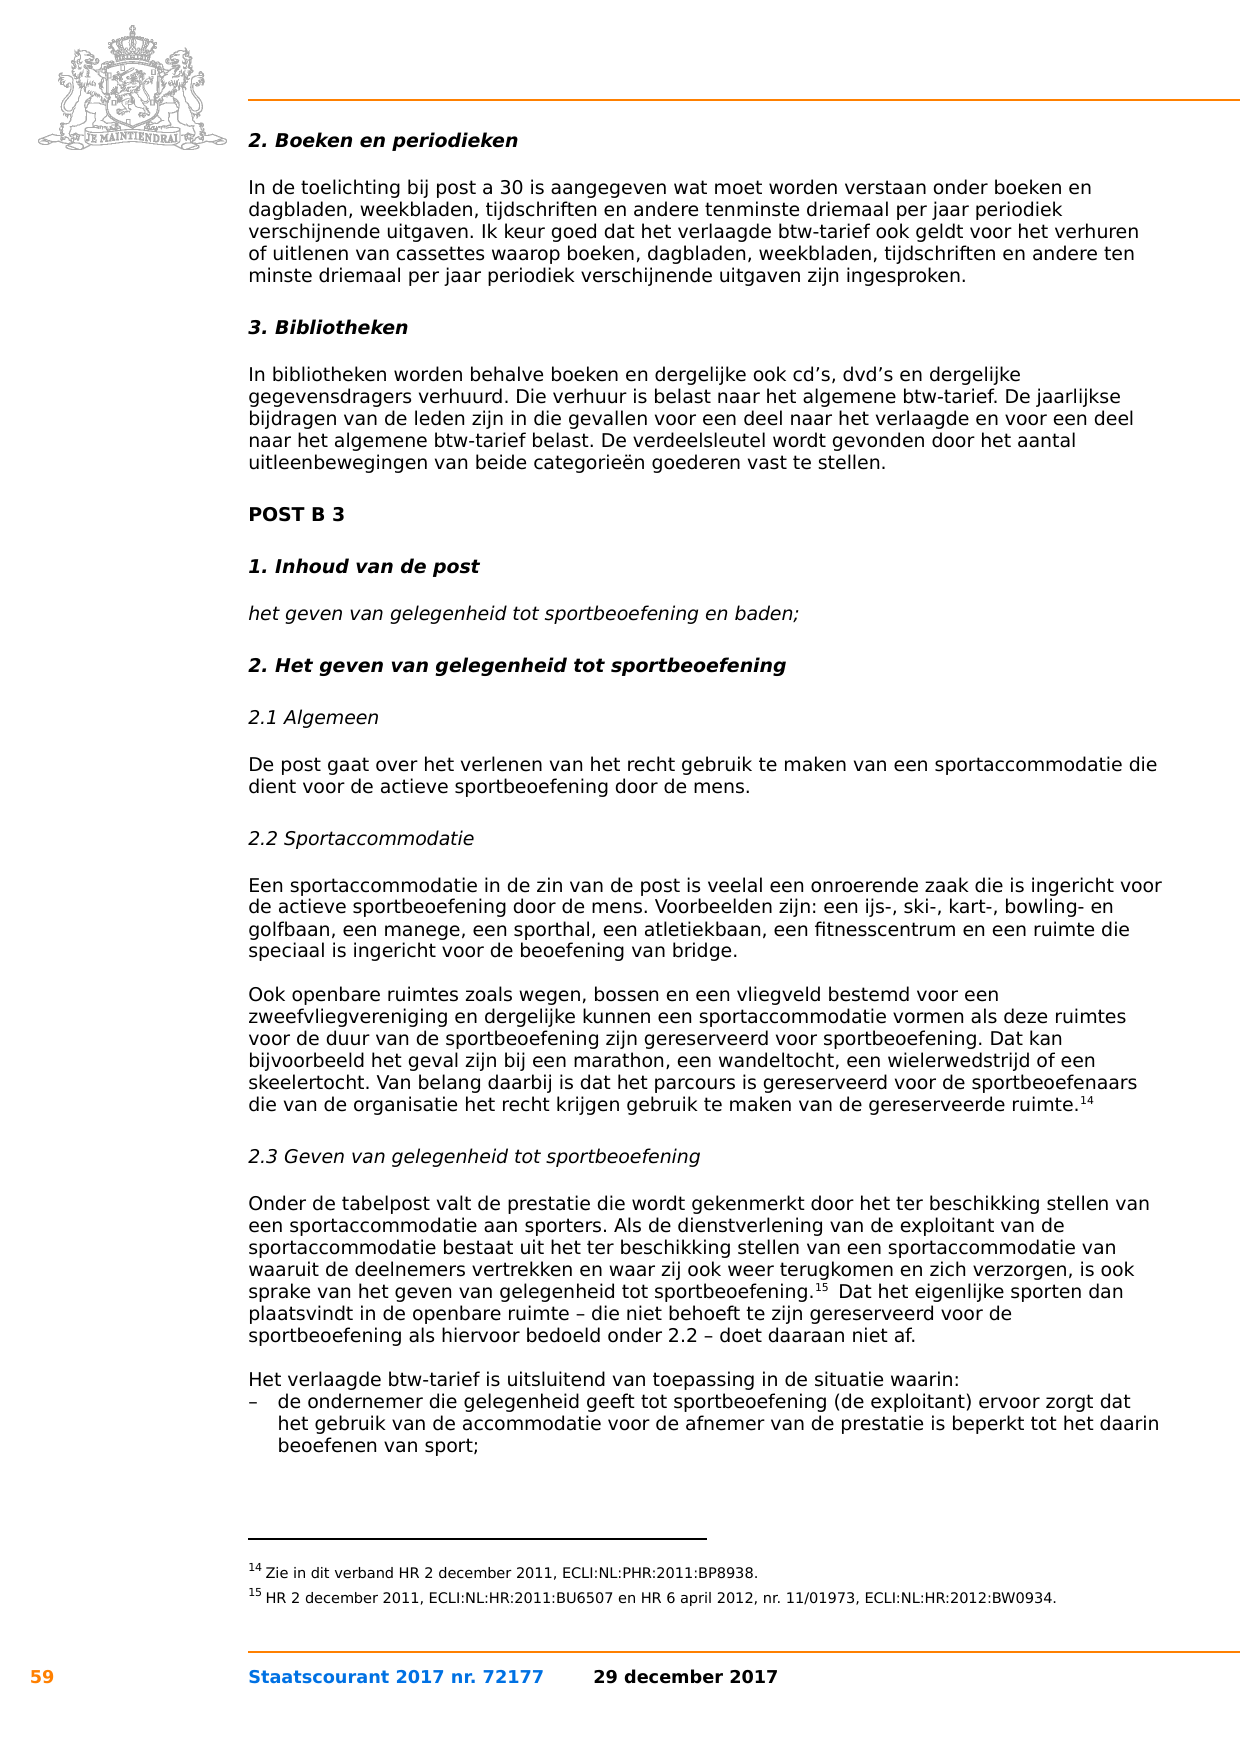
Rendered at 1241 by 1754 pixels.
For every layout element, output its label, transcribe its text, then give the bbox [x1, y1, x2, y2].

subtitle 3. Bibliotheken [248, 317, 1163, 339]
text Het verlaagde btw-tarief is uitsluitend van toepassing in de situatie waarin: [248, 1369, 1163, 1391]
text In de toelichting bij post a 30 is aangegeven wat moet worden verstaan onder boeken en dagbladen, weekbladen, tijdschriften en andere tenminste driemaal per jaar periodiek verschijnende uitgaven. Ik keur goed dat het verlaagde btw-tarief ook geldt voor het verhuren of uitlenen van cassettes waarop boeken, dagbladen, weekbladen, tijdschriften en andere ten minste driemaal per jaar periodiek verschijnende uitgaven zijn ingesproken. [248, 177, 1163, 287]
subtitle 2.3 Geven van gelegenheid tot sportbeoefening [248, 1146, 1163, 1168]
picture [38, 25, 227, 150]
text Onder de tabelpost valt de prestatie die wordt gekenmerkt door het ter beschikking stellen van een sportaccommodatie aan sporters. Als de dienstverlening van de exploitant van de sportaccommodatie bestaat uit het ter beschikking stellen van een sportaccommodatie van waaruit de deelnemers vertrekken en waar zij ook weer terugkomen en zich verzorgen, is ook sprake van het geven van gelegenheid tot sportbeoefening. Dat het eigenlijke sporten dan plaatsvindt in de openbare ruimte – die niet behoeft te zijn gereserveerd voor de sportbeoefening als hiervoor bedoeld onder 2.2 – doet daaraan niet af. [248, 1193, 1163, 1347]
subtitle 2.2 Sportaccommodatie [248, 827, 1163, 849]
subtitle POST B 3 [248, 504, 1163, 526]
text – de ondernemer die gelegenheid geeft tot sportbeoefening (de exploitant) ervoor zorgt dat het gebruik van de accommodatie voor de afnemer van de prestatie is beperkt tot het daarin beoefenen van sport; [248, 1391, 1163, 1457]
text Een sportaccommodatie in de zin van de post is veelal een onroerende zaak die is ingericht voor de actieve sportbeoefening door de mens. Voorbeelden zijn: een ijs-, ski-, kart-, bowling- en golfbaan, een manege, een sporthal, een atletiekbaan, een fitnesscentrum en een ruimte die speciaal is ingericht voor de beoefening van bridge. [248, 874, 1163, 962]
text Ook openbare ruimtes zoals wegen, bossen en een vliegveld bestemd voor een zweefvliegvereniging en dergelijke kunnen een sportaccommodatie vormen als deze ruimtes voor de duur van de sportbeoefening zijn gereserveerd voor sportbeoefening. Dat kan bijvoorbeeld het geval zijn bij een marathon, een wandeltocht, een wielerwedstrijd of een skeelertocht. Van belang daarbij is dat het parcours is gereserveerd voor de sportbeoefenaars die van de organisatie het recht krijgen gebruik te maken van de gereserveerde ruimte. [248, 984, 1163, 1116]
subtitle 2.1 Algemeen [248, 707, 1163, 728]
text In bibliotheken worden behalve boeken en dergelijke ook cd’s, dvd’s en dergelijke gegevensdragers verhuurd. Die verhuur is belast naar het algemene btw-tarief. De jaarlijkse bijdragen van de leden zijn in die gevallen voor een deel naar het verlaagde en voor een deel naar het algemene btw-tarief belast. De verdeelsleutel wordt gevonden door het aantal uitleenbewegingen van beide categorieën goederen vast te stellen. [248, 364, 1163, 474]
text Zie in dit verband HR 2 december 2011, ECLI:NL:PHR:2011:BP8938. [248, 1561, 1163, 1583]
subtitle 2. Boeken en periodieken [248, 130, 1163, 152]
text het geven van gelegenheid tot sportbeoefening en baden; [248, 603, 1163, 624]
subtitle 2. Het geven van gelegenheid tot sportbeoefening [248, 654, 1163, 677]
subtitle 1. Inhoud van de post [248, 556, 1163, 578]
text De post gaat over het verlenen van het recht gebruik te maken van een sportaccommodatie die dient voor de actieve sportbeoefening door de mens. [248, 753, 1163, 797]
text HR 2 december 2011, ECLI:NL:HR:2011:BU6507 en HR 6 april 2012, nr. 11/01973, ECLI:NL:HR:2012:BW0934. [248, 1586, 1163, 1608]
